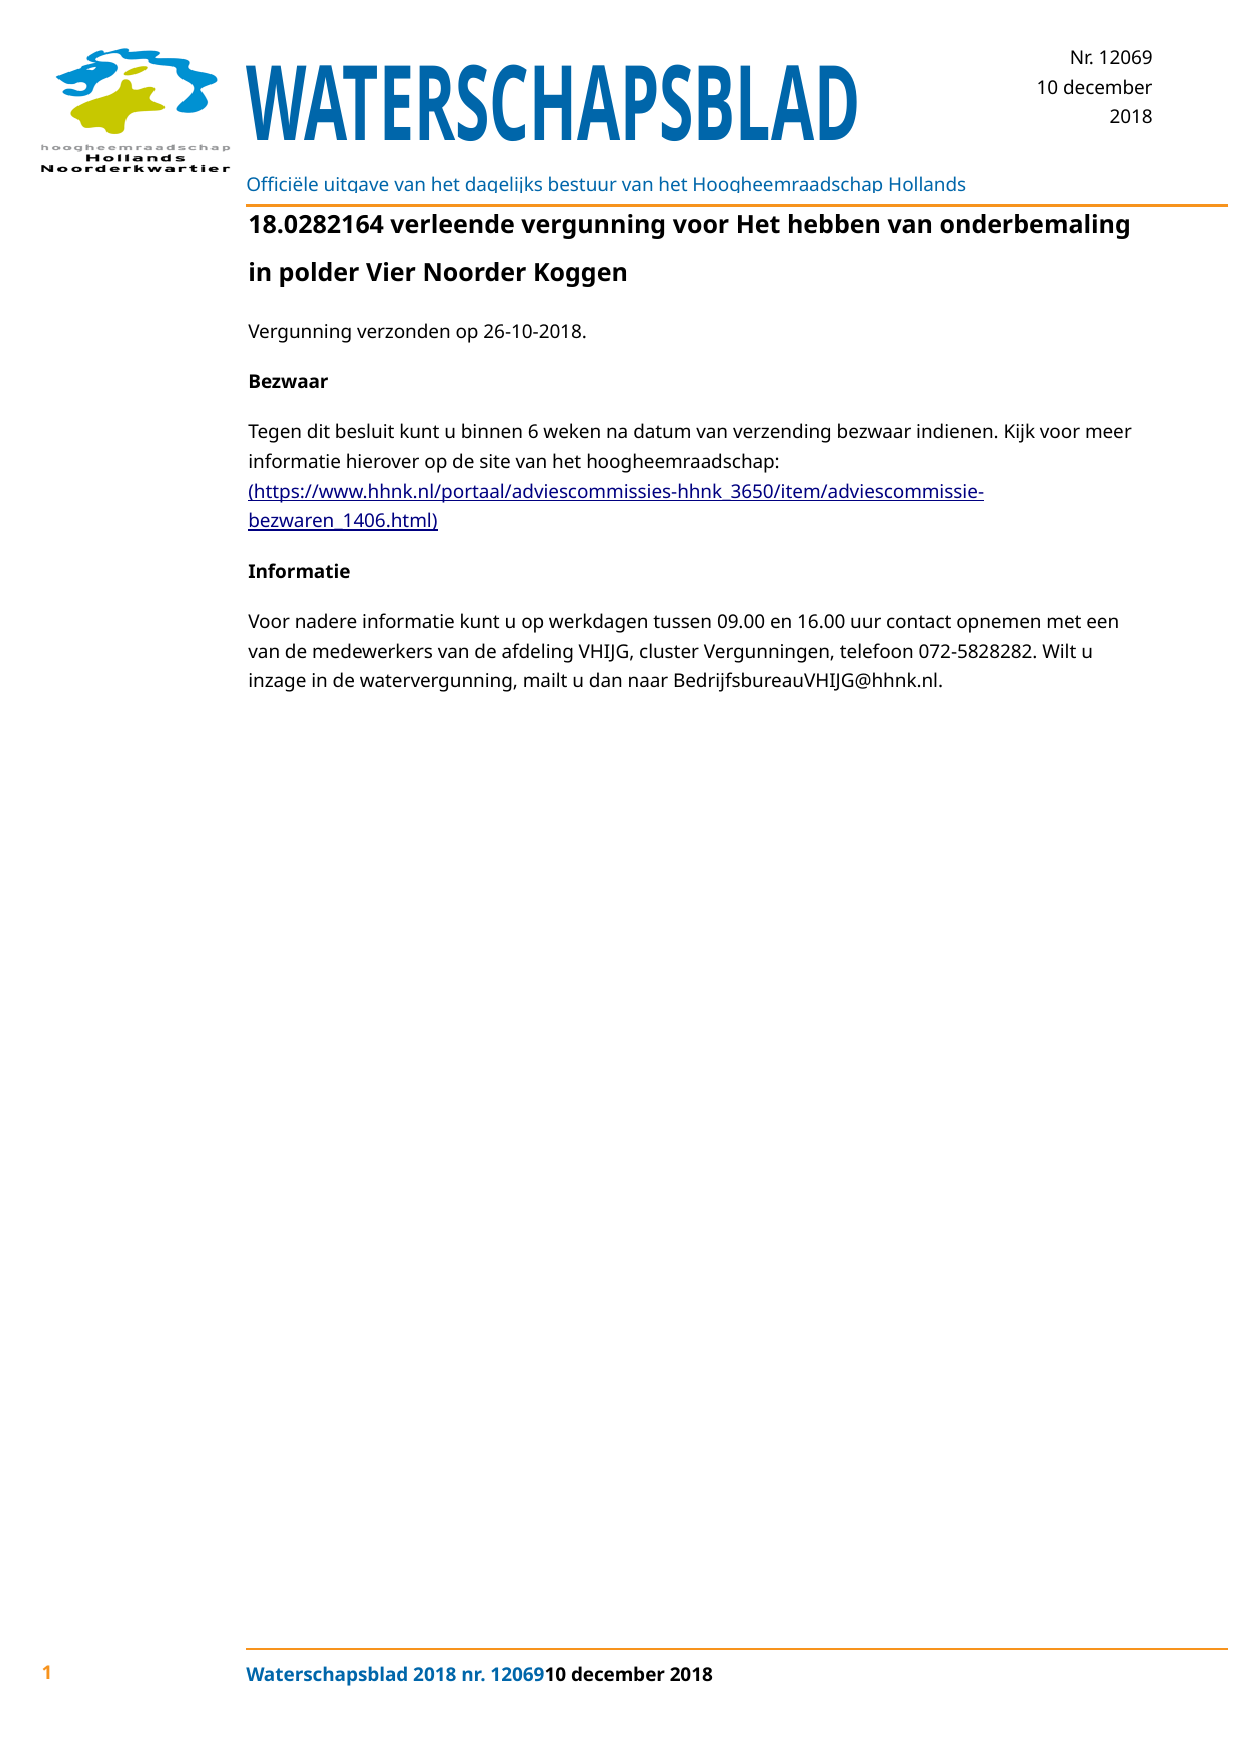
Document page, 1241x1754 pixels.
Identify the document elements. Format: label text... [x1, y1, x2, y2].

text 18.0282164 verleende vergunning voor Het hebben van onderbemaling in polder Vier Noorder Koggen [248, 207, 1152, 288]
text Voor nadere informatie kunt u op werkdagen tussen 09.00 en 16.00 uur contact opnemen met een van de medewerkers van de afdeling VHIJG, cluster Vergunningen, telefoon 072-5828282. Wilt u inzage in de watervergunning, mailt u dan naar BedrijfsbureauVHIJG@hhnk.nl. [248, 608, 1152, 693]
text Bezwaar [248, 368, 1152, 394]
picture [41, 47, 231, 172]
text Vergunning verzonden op 26-10-2018. [248, 318, 1152, 344]
text Informatie [248, 558, 1152, 584]
text Tegen dit besluit kunt u binnen 6 weken na datum van verzending bezwaar indienen. Kijk voor meer informatie hierover op de site van het hoogheemraadschap: (https://www.hhnk.nl/portaal/adviescommissies-hhnk_3650/item/adviescommissie-bezwaren_1406.html) [248, 419, 1152, 533]
